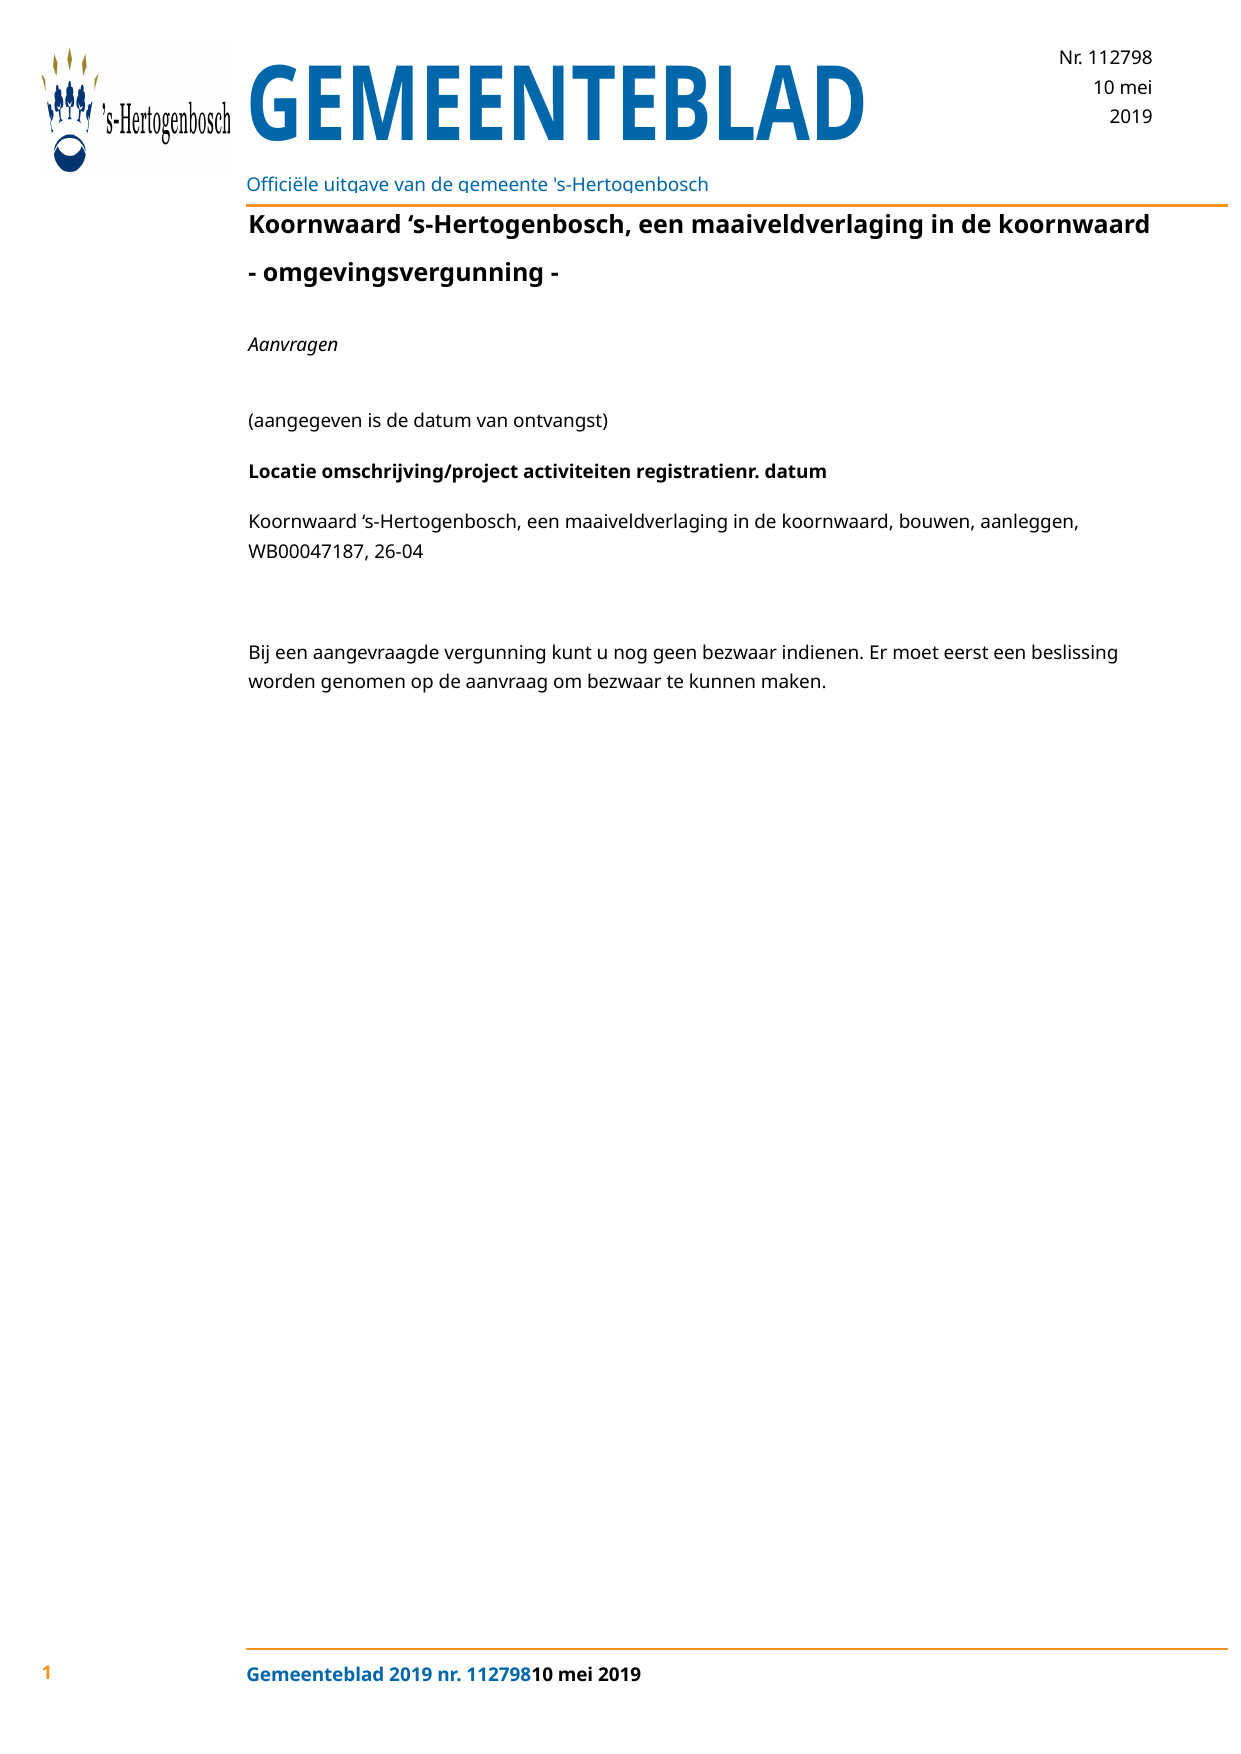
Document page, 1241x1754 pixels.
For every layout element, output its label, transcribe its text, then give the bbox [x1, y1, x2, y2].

text (aangegeven is de datum van ontvangst) [248, 408, 1152, 433]
text Koornwaard ‘s-Hertogenbosch, een maaiveldverlaging in de koornwaard, bouwen, aanleggen, WB00047187, 26-04 [248, 508, 1152, 564]
text Locatie omschrijving/project activiteiten registratienr. datum [248, 458, 1152, 484]
text Koornwaard ‘s-Hertogenbosch, een maaiveldverlaging in de koornwaard - omgevingsvergunning - [248, 207, 1152, 288]
picture [41, 47, 231, 172]
text Bij een aangevraagde vergunning kunt u nog geen bezwaar indienen. Er moet eerst een beslissing worden genomen op de aanvraag om bezwaar te kunnen maken. [248, 639, 1152, 694]
text Aanvragen [248, 331, 1152, 357]
